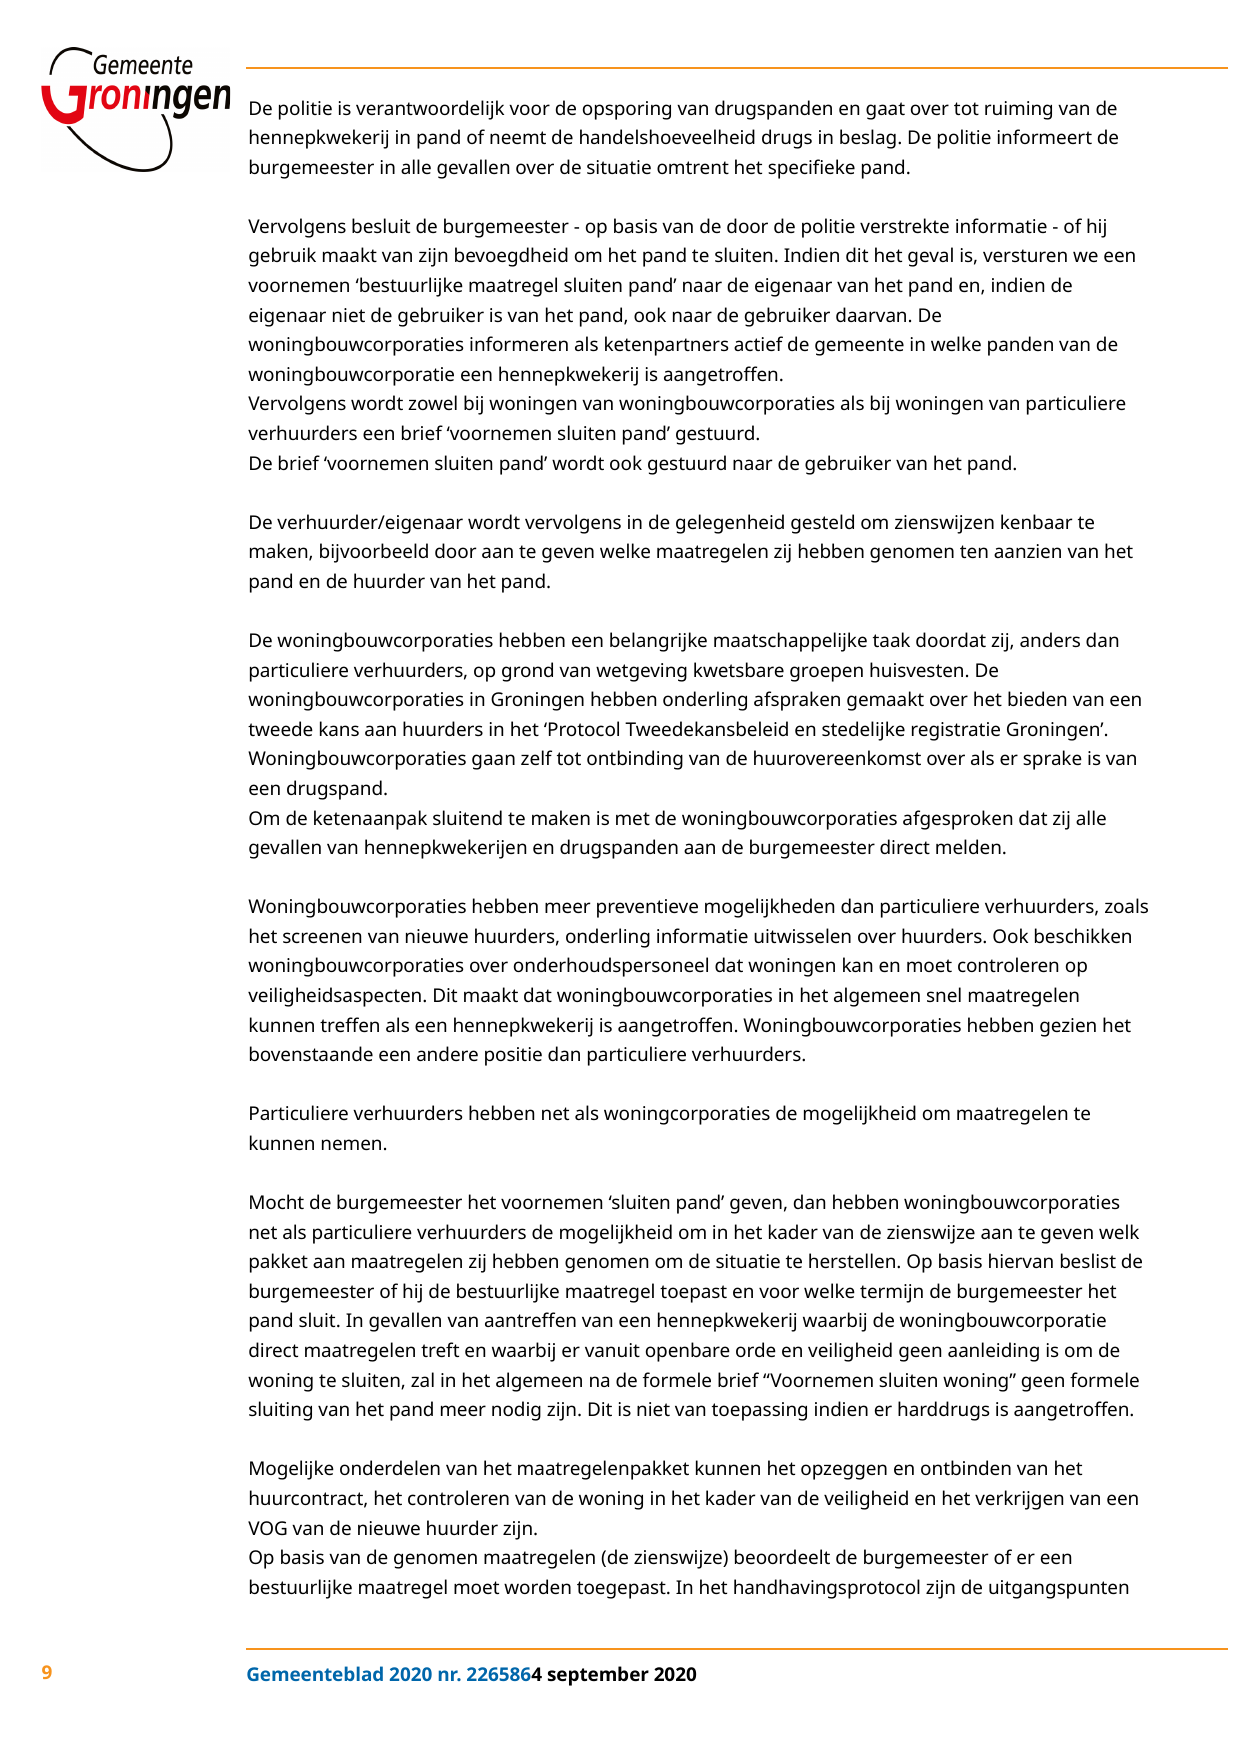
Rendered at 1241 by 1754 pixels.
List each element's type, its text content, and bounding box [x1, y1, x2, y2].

text Om de ketenaanpak sluitend te maken is met de woningbouwcorporaties afgesproken dat zij alle gevallen van hennepkwekerijen en drugspanden aan de burgemeester direct melden. [248, 805, 1152, 860]
text Vervolgens besluit de burgemeester - op basis van de door de politie verstrekte informatie - of hij gebruik maakt van zijn bevoegdheid om het pand te sluiten. Indien dit het geval is, versturen we een voornemen ‘bestuurlijke maatregel sluiten pand’ naar de eigenaar van het pand en, indien de eigenaar niet de gebruiker is van het pand, ook naar de gebruiker daarvan. De woningbouwcorporaties informeren als ketenpartners actief de gemeente in welke panden van de woningbouwcorporatie een hennepkwekerij is aangetroffen. [248, 213, 1152, 387]
text Woningbouwcorporaties gaan zelf tot ontbinding van de huurovereenkomst over als er sprake is van een drugspand. [248, 746, 1152, 801]
text De brief ‘voornemen sluiten pand’ wordt ook gestuurd naar de gebruiker van het pand. [248, 450, 1152, 476]
text Mogelijke onderdelen van het maatregelenpakket kunnen het opzeggen en ontbinden van het huurcontract, het controleren van de woning in het kader van de veiligheid en het verkrijgen van een VOG van de nieuwe huurder zijn. [248, 1456, 1152, 1541]
text Woningbouwcorporaties hebben meer preventieve mogelijkheden dan particuliere verhuurders, zoals het screenen van nieuwe huurders, onderling informatie uitwisselen over huurders. Ook beschikken woningbouwcorporaties over onderhoudspersoneel dat woningen kan en moet controleren op veiligheidsaspecten. Dit maakt dat woningbouwcorporaties in het algemeen snel maatregelen kunnen treffen als een hennepkwekerij is aangetroffen. Woningbouwcorporaties hebben gezien het bovenstaande een andere positie dan particuliere verhuurders. [248, 893, 1152, 1067]
text Mocht de burgemeester het voornemen ‘sluiten pand’ geven, dan hebben woningbouwcorporaties net als particuliere verhuurders de mogelijkheid om in het kader van de zienswijze aan te geven welk pakket aan maatregelen zij hebben genomen om de situatie te herstellen. Op basis hiervan beslist de burgemeester of hij de bestuurlijke maatregel toepast en voor welke termijn de burgemeester het pand sluit. In gevallen van aantreffen van een hennepkwekerij waarbij de woningbouwcorporatie direct maatregelen treft en waarbij er vanuit openbare orde en veiligheid geen aanleiding is om de woning te sluiten, zal in het algemeen na de formele brief “Voornemen sluiten woning” geen formele sluiting van het pand meer nodig zijn. Dit is niet van toepassing indien er harddrugs is aangetroffen. [248, 1189, 1152, 1422]
text Op basis van de genomen maatregelen (de zienswijze) beoordeelt de burgemeester of er een bestuurlijke maatregel moet worden toegepast. In het handhavingsprotocol zijn de uitgangspunten [248, 1544, 1152, 1600]
text Particuliere verhuurders hebben net als woningcorporaties de mogelijkheid om maatregelen te kunnen nemen. [248, 1101, 1152, 1156]
text Vervolgens wordt zowel bij woningen van woningbouwcorporaties als bij woningen van particuliere verhuurders een brief ‘voornemen sluiten pand’ gestuurd. [248, 391, 1152, 446]
picture [41, 47, 231, 172]
text De woningbouwcorporaties hebben een belangrijke maatschappelijke taak doordat zij, anders dan particuliere verhuurders, op grond van wetgeving kwetsbare groepen huisvesten. De woningbouwcorporaties in Groningen hebben onderling afspraken gemaakt over het bieden van een tweede kans aan huurders in het ‘Protocol Tweedekansbeleid en stedelijke registratie Groningen’. [248, 627, 1152, 742]
text De politie is verantwoordelijk voor de opsporing van drugspanden en gaat over tot ruiming van de hennepkwekerij in pand of neemt de handelshoeveelheid drugs in beslag. De politie informeert de burgemeester in alle gevallen over de situatie omtrent het specifieke pand. [248, 95, 1152, 180]
text De verhuurder/eigenaar wordt vervolgens in de gelegenheid gesteld om zienswijzen kenbaar te maken, bijvoorbeeld door aan te geven welke maatregelen zij hebben genomen ten aanzien van het pand en de huurder van het pand. [248, 509, 1152, 594]
